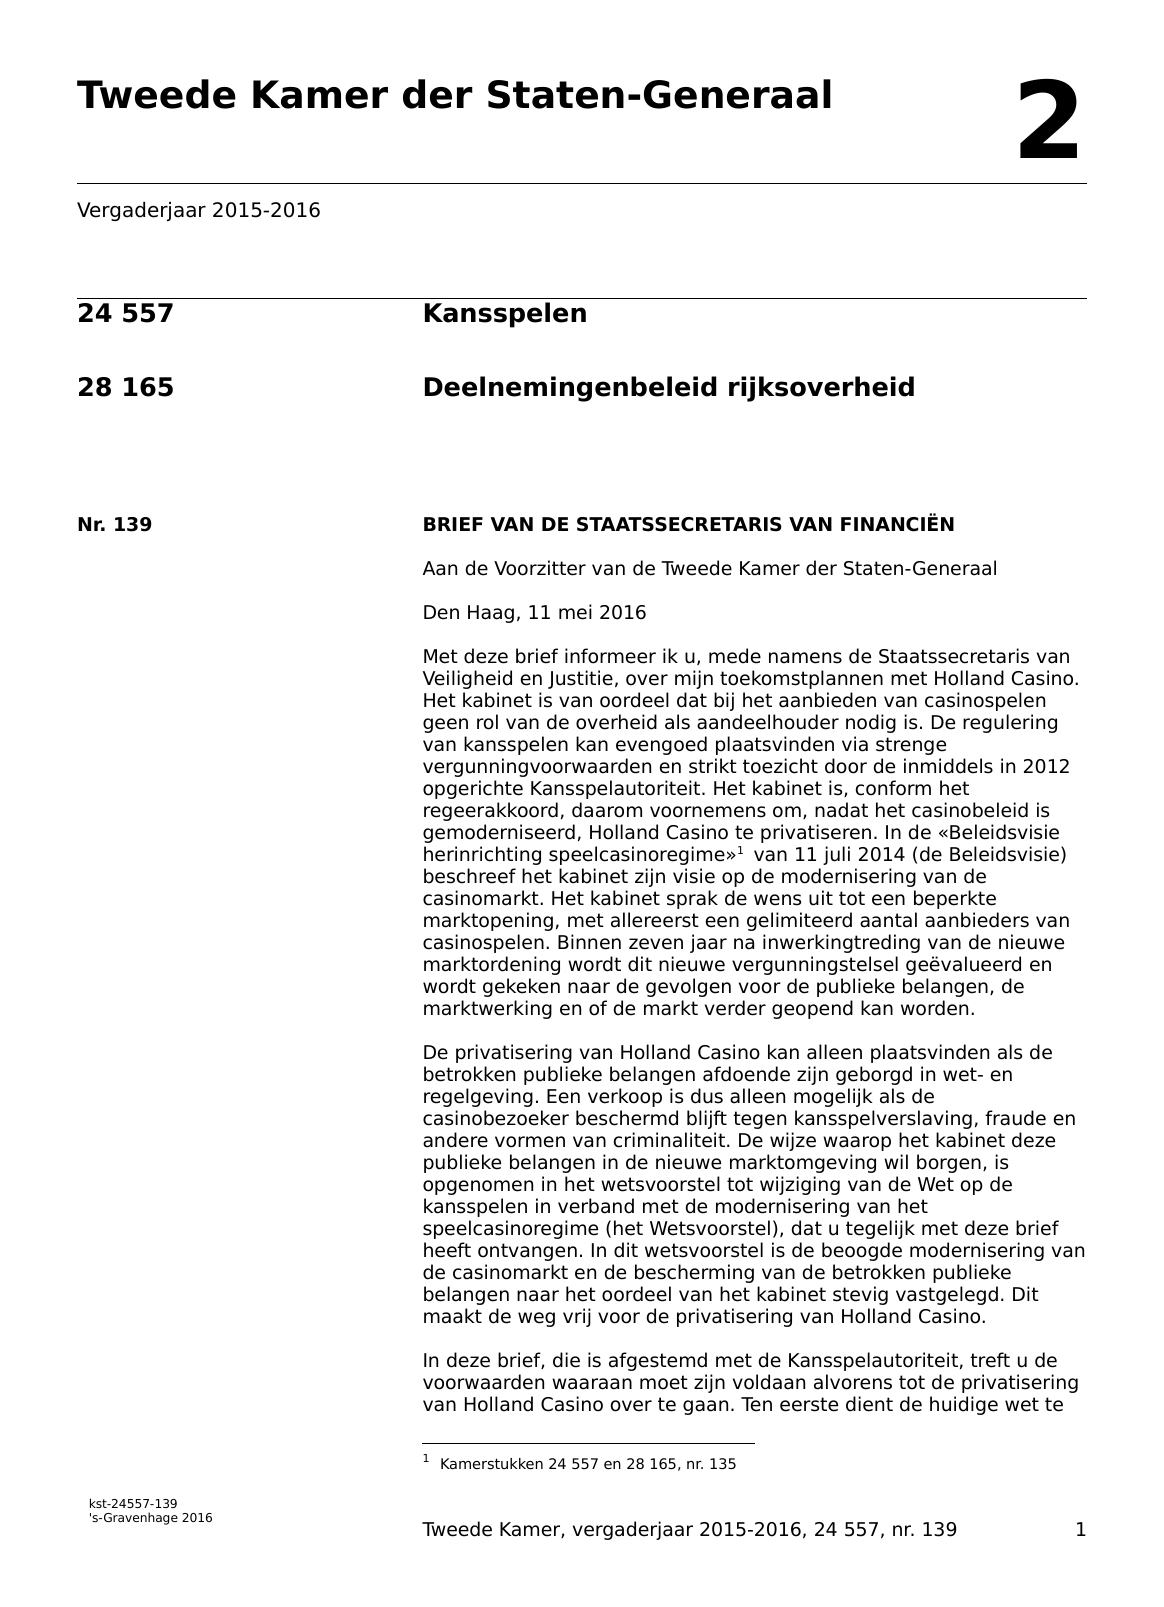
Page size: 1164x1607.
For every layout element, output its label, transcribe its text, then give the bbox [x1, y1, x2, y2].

subtitle Nr. 139 BRIEF VAN DE STAATSSECRETARIS VAN FINANCIËN [77, 514, 1087, 536]
text Den Haag, 11 mei 2016 [422, 602, 1087, 624]
subtitle 24 557 Kansspelen [77, 299, 1087, 329]
table_cell Vergaderjaar 2015-2016 [77, 184, 1087, 298]
text De privatisering van Holland Casino kan alleen plaatsvinden als de betrokken publieke belangen afdoende zijn geborgd in wet- en regelgeving. Een verkoop is dus alleen mogelijk als de casinobezoeker beschermd blijft tegen kansspelverslaving, fraude en andere vormen van criminaliteit. De wijze waarop het kabinet deze publieke belangen in de nieuwe marktomgeving wil borgen, is opgenomen in het wetsvoorstel tot wijziging van de Wet op de kansspelen in verband met de modernisering van het speelcasinoregime (het Wetsvoorstel), dat u tegelijk met deze brief heeft ontvangen. In dit wetsvoorstel is de beoogde modernisering van de casinomarkt en de bescherming van de betrokken publieke belangen naar het oordeel van het kabinet stevig vastgelegd. Dit maakt de weg vrij voor de privatisering van Holland Casino. [422, 1042, 1087, 1328]
text Aan de Voorzitter van de Tweede Kamer der Staten-Generaal [422, 558, 1087, 580]
text Kamerstukken 24 557 en 28 165, nr. 135 [422, 1452, 1087, 1474]
table_header 2 [886, 59, 1087, 183]
subtitle 28 165 Deelnemingenbeleid rijksoverheid [77, 373, 1087, 403]
text 's-Gravenhage 2016 [88, 1511, 323, 1525]
text Met deze brief informeer ik u, mede namens de Staatssecretaris van Veiligheid en Justitie, over mijn toekomstplannen met Holland Casino. Het kabinet is van oordeel dat bij het aanbieden van casinospelen geen rol van de overheid als aandeelhouder nodig is. De regulering van kansspelen kan evengoed plaatsvinden via strenge vergunningvoorwaarden en strikt toezicht door de inmiddels in 2012 opgerichte Kansspelautoriteit. Het kabinet is, conform het regeerakkoord, daarom voornemens om, nadat het casinobeleid is gemoderniseerd, Holland Casino te privatiseren. In de «Beleidsvisie herinrichting speelcasinoregime» van 11 juli 2014 (de Beleidsvisie) beschreef het kabinet zijn visie op de modernisering van de casinomarkt. Het kabinet sprak de wens uit tot een beperkte marktopening, met allereerst een gelimiteerd aantal aanbieders van casinospelen. Binnen zeven jaar na inwerkingtreding van de nieuwe marktordening wordt dit nieuwe vergunningstelsel geëvalueerd en wordt gekeken naar de gevolgen voor de publieke belangen, de marktwerking en of de markt verder geopend kan worden. [422, 646, 1087, 1020]
table_header Tweede Kamer der Staten-Generaal [77, 59, 886, 183]
text kst-24557-139 [88, 1497, 323, 1511]
text In deze brief, die is afgestemd met de Kansspelautoriteit, treft u de voorwaarden waaraan moet zijn voldaan alvorens tot de privatisering van Holland Casino over te gaan. Ten eerste dient de huidige wet te [422, 1350, 1087, 1416]
